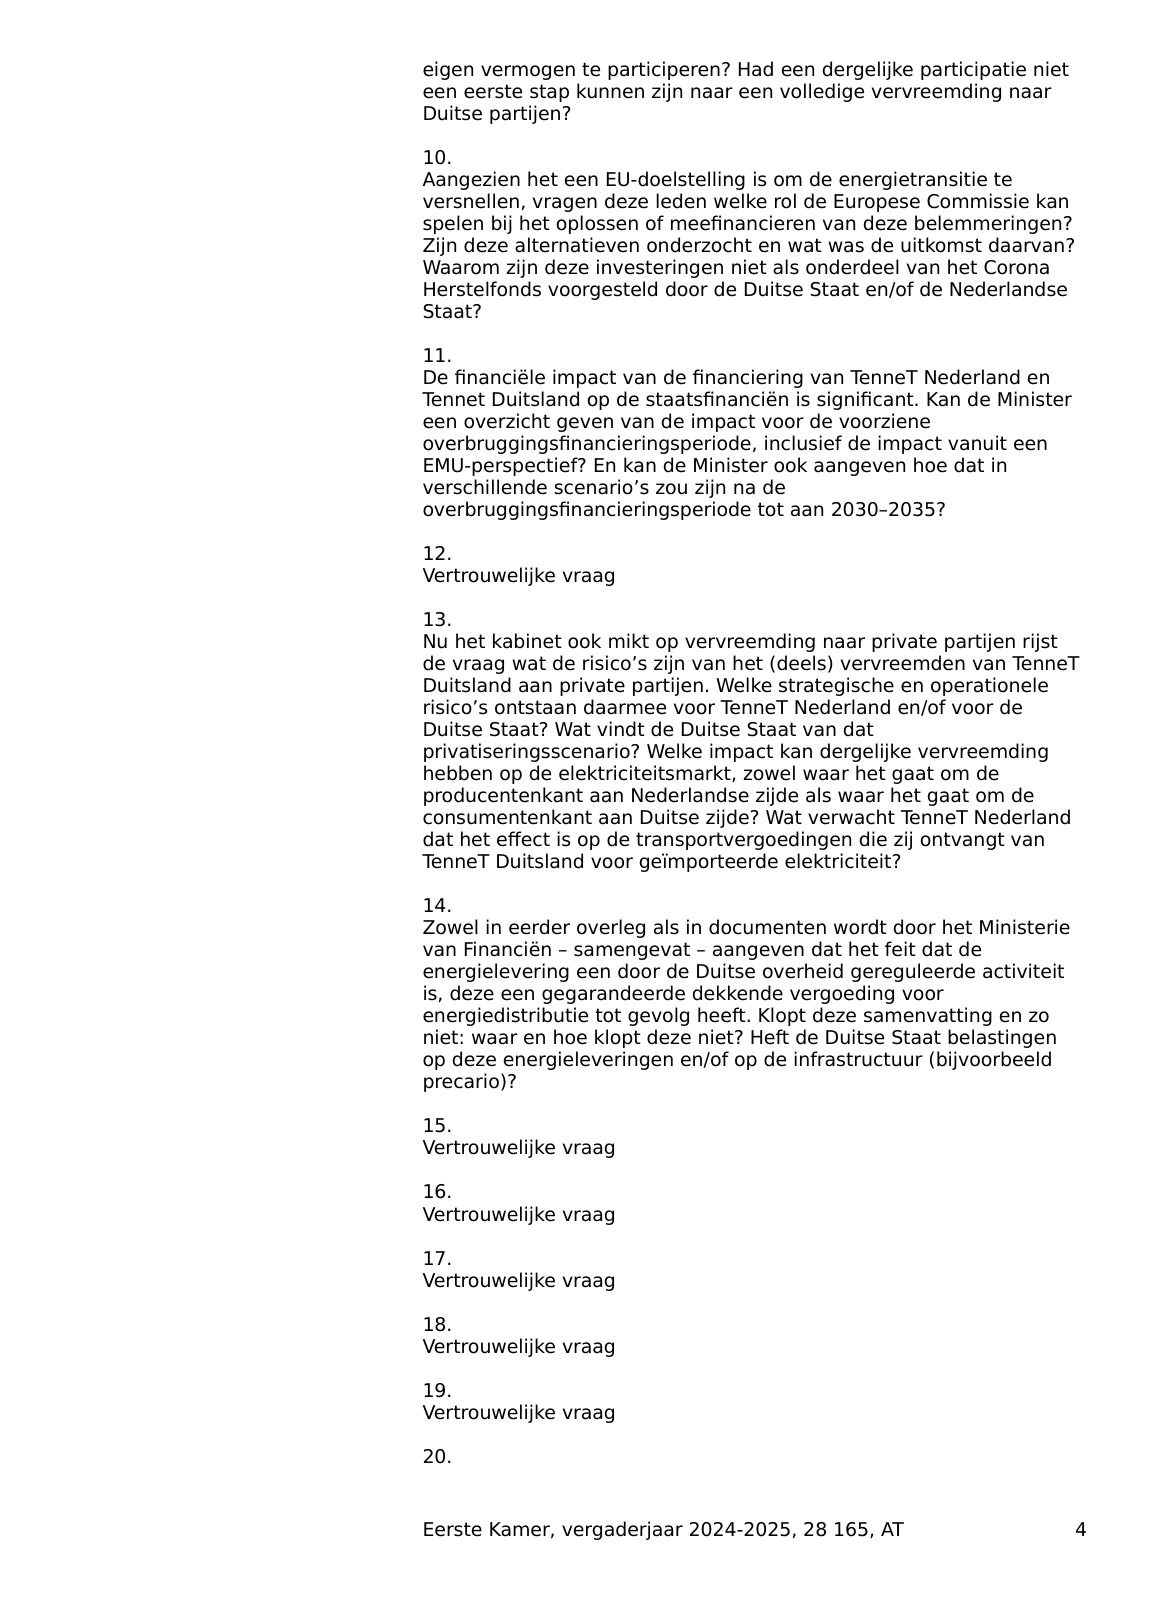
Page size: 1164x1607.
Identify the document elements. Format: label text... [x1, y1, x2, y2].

text De financiële impact van de financiering van TenneT Nederland en Tennet Duitsland op de staatsfinanciën is significant. Kan de Minister een overzicht geven van de impact voor de voorziene overbruggingsfinancieringsperiode, inclusief de impact vanuit een EMU-perspectief? En kan de Minister ook aangeven hoe dat in verschillende scenario’s zou zijn na de overbruggingsfinancieringsperiode tot aan 2030–2035? [422, 367, 1087, 521]
text 13. [422, 609, 1087, 631]
text Nu het kabinet ook mikt op vervreemding naar private partijen rijst de vraag wat de risico’s zijn van het (deels) vervreemden van TenneT Duitsland aan private partijen. Welke strategische en operationele risico’s ontstaan daarmee voor TenneT Nederland en/of voor de Duitse Staat? Wat vindt de Duitse Staat van dat privatiseringsscenario? Welke impact kan dergelijke vervreemding hebben op de elektriciteitsmarkt, zowel waar het gaat om de producentenkant aan Nederlandse zijde als waar het gaat om de consumentenkant aan Duitse zijde? Wat verwacht TenneT Nederland dat het effect is op de transportvergoedingen die zij ontvangt van TenneT Duitsland voor geïmporteerde elektriciteit? [422, 631, 1087, 873]
text Vertrouwelijke vraag [422, 565, 1087, 587]
text Zowel in eerder overleg als in documenten wordt door het Ministerie van Financiën – samengevat – aangeven dat het feit dat de energielevering een door de Duitse overheid gereguleerde activiteit is, deze een gegarandeerde dekkende vergoeding voor energiedistributie tot gevolg heeft. Klopt deze samenvatting en zo niet: waar en hoe klopt deze niet? Heft de Duitse Staat belastingen op deze energieleveringen en/of op de infrastructuur (bijvoorbeeld precario)? [422, 917, 1087, 1093]
text 12. [422, 543, 1087, 565]
text eigen vermogen te participeren? Had een dergelijke participatie niet een eerste stap kunnen zijn naar een volledige vervreemding naar Duitse partijen? [422, 59, 1087, 125]
text Vertrouwelijke vraag [422, 1402, 1087, 1424]
text 14. [422, 895, 1087, 917]
text Aangezien het een EU-doelstelling is om de energietransitie te versnellen, vragen deze leden welke rol de Europese Commissie kan spelen bij het oplossen of meefinancieren van deze belemmeringen? Zijn deze alternatieven onderzocht en wat was de uitkomst daarvan? Waarom zijn deze investeringen niet als onderdeel van het Corona Herstelfonds voorgesteld door de Duitse Staat en/of de Nederlandse Staat? [422, 169, 1087, 323]
text 18. [422, 1314, 1087, 1336]
text 16. [422, 1181, 1087, 1203]
text 15. [422, 1115, 1087, 1137]
text 20. [422, 1446, 1087, 1468]
text 19. [422, 1380, 1087, 1402]
text Vertrouwelijke vraag [422, 1203, 1087, 1225]
text Vertrouwelijke vraag [422, 1137, 1087, 1159]
text Vertrouwelijke vraag [422, 1269, 1087, 1292]
text Vertrouwelijke vraag [422, 1336, 1087, 1358]
text 10. [422, 147, 1087, 169]
text 11. [422, 345, 1087, 367]
text 17. [422, 1248, 1087, 1269]
